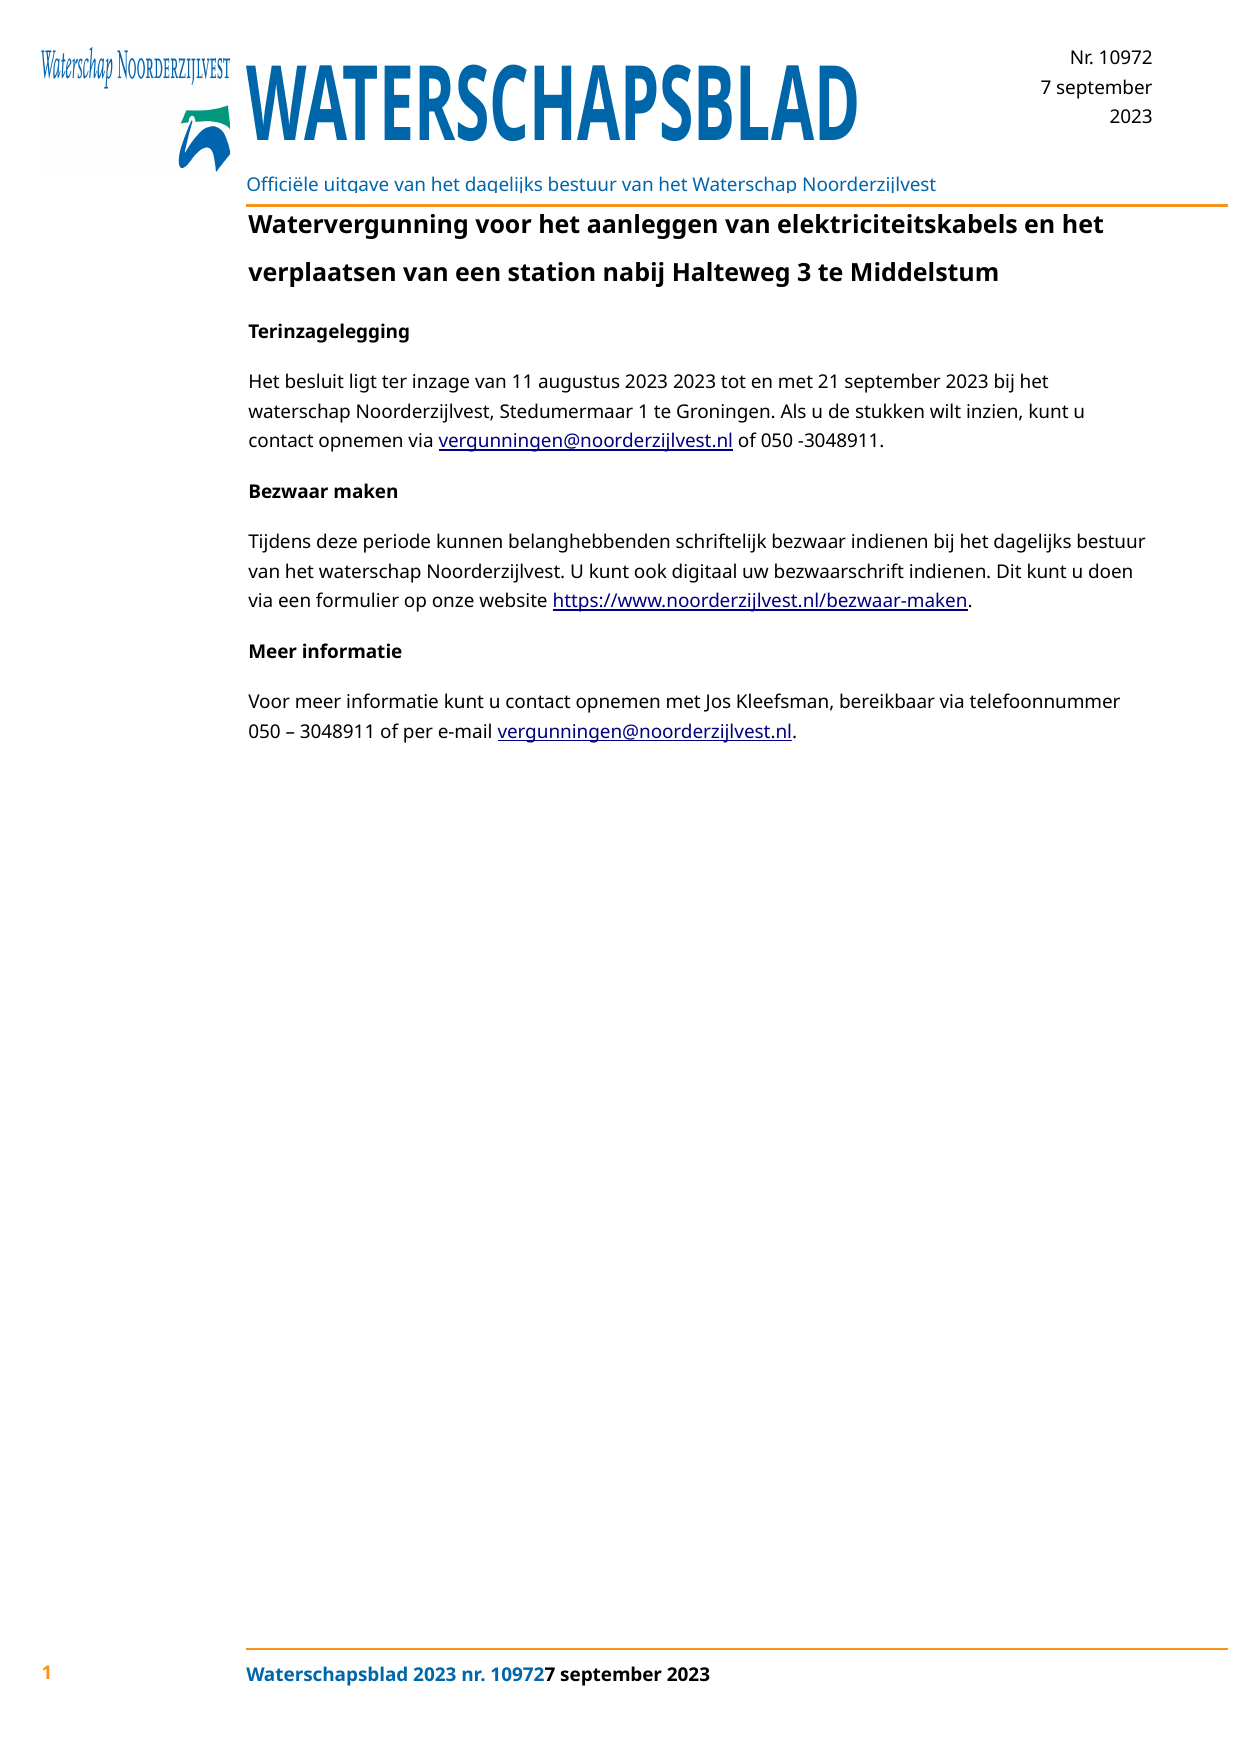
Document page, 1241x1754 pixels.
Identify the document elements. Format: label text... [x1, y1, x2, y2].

text Het besluit ligt ter inzage van 11 augustus 2023 2023 tot en met 21 september 2023 bij het waterschap Noorderzijlvest, Stedumermaar 1 te Groningen. Als u de stukken wilt inzien, kunt u contact opnemen via vergunningen@noorderzijlvest.nl of 050 -3048911. [248, 368, 1152, 453]
text Meer informatie [248, 638, 1152, 664]
text Tijdens deze periode kunnen belanghebbenden schriftelijk bezwaar indienen bij het dagelijks bestuur van het waterschap Noorderzijlvest. U kunt ook digitaal uw bezwaarschrift indienen. Dit kunt u doen via een formulier op onze website https://www.noorderzijlvest.nl/bezwaar-maken. [248, 528, 1152, 613]
text Watervergunning voor het aanleggen van elektriciteitskabels en het verplaatsen van een station nabij Halteweg 3 te Middelstum [248, 207, 1152, 288]
text Terinzagelegging [248, 318, 1152, 344]
text Voor meer informatie kunt u contact opnemen met Jos Kleefsman, bereikbaar via telefoonnummer 050 – 3048911 of per e-mail vergunningen@noorderzijlvest.nl. [248, 688, 1152, 744]
picture [41, 47, 231, 172]
text Bezwaar maken [248, 478, 1152, 504]
